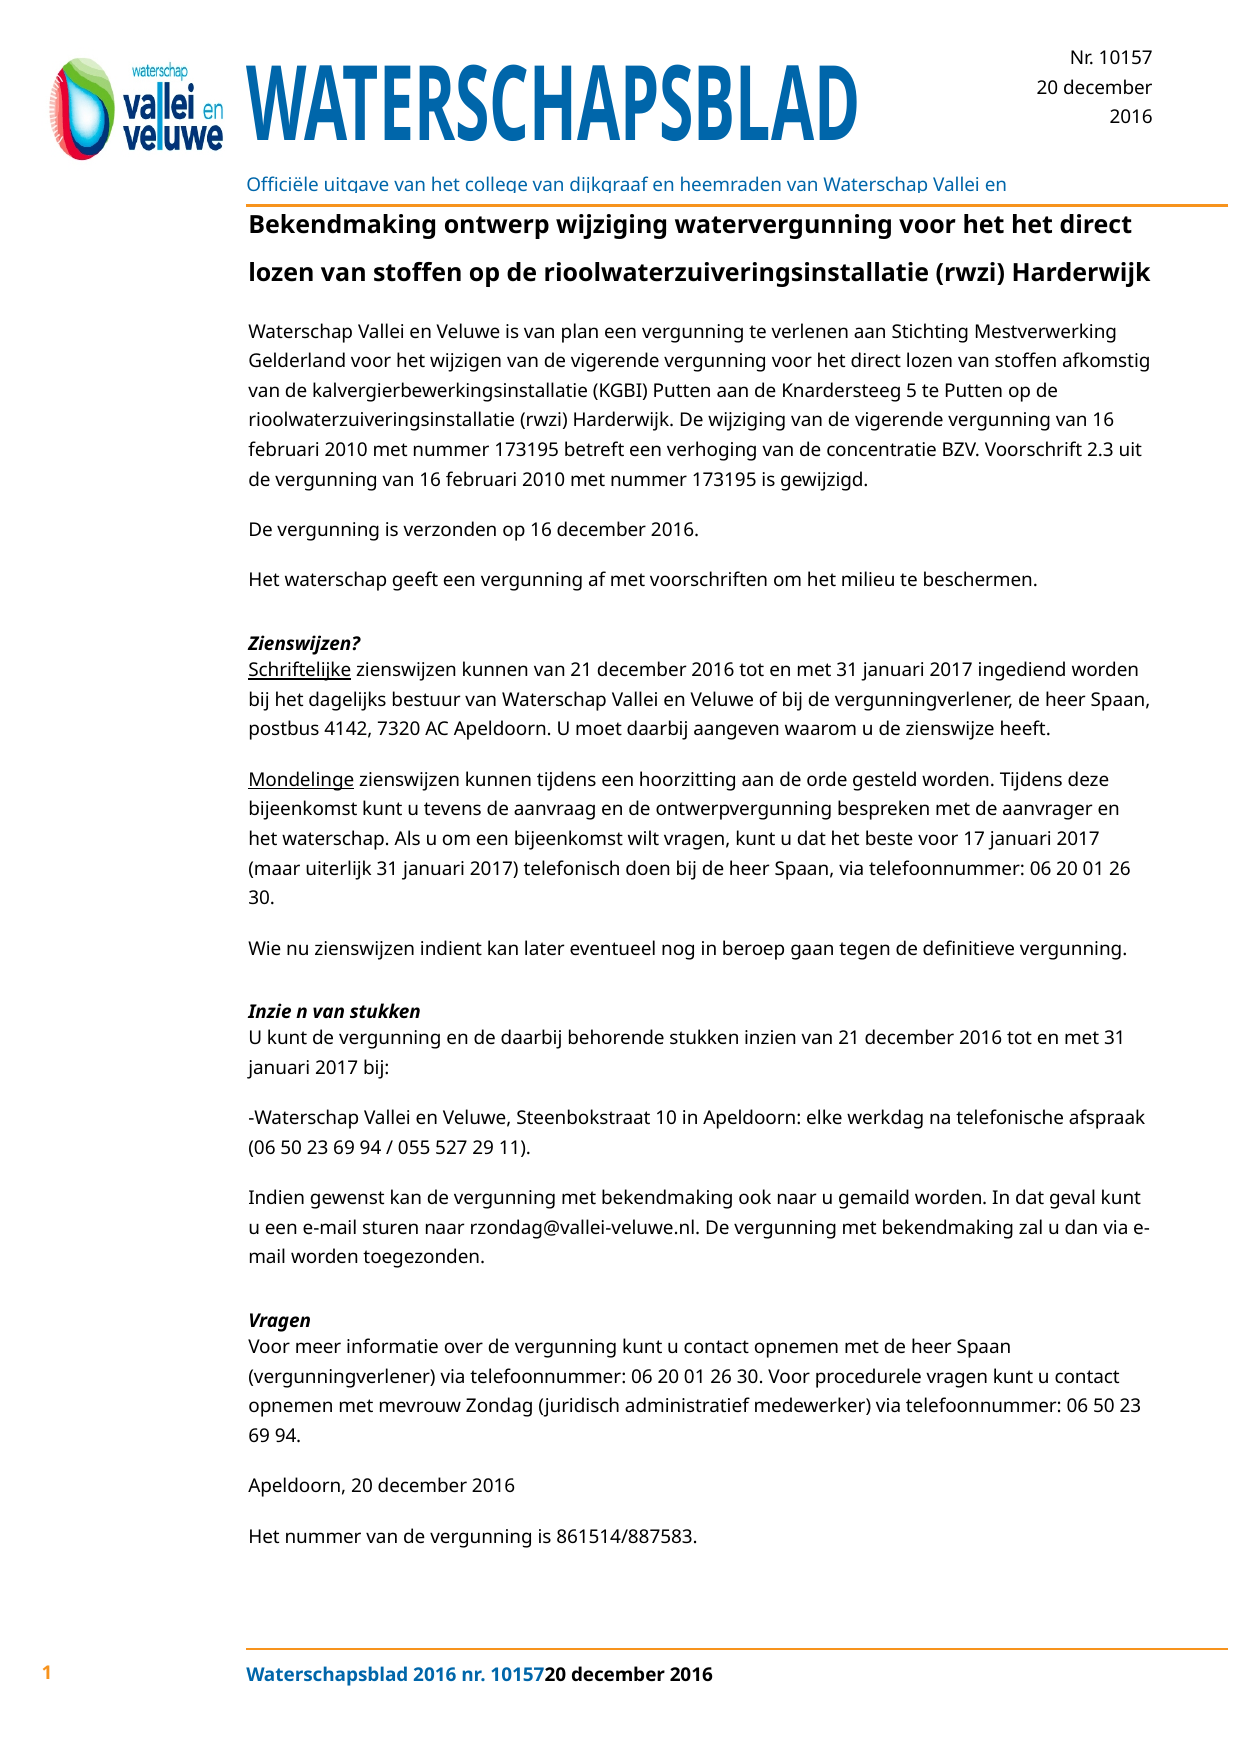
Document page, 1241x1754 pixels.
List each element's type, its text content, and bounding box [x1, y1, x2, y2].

text Het waterschap geeft een vergunning af met voorschriften om het milieu te beschermen. [248, 567, 1152, 592]
text Mondelinge zienswijzen kunnen tijdens een hoorzitting aan de orde gesteld worden. Tijdens deze bijeenkomst kunt u tevens de aanvraag en de ontwerpvergunning bespreken met de aanvrager en het waterschap. Als u om een bijeenkomst wilt vragen, kunt u dat het beste voor 17 januari 2017 (maar uiterlijk 31 januari 2017) telefonisch doen bij de heer Spaan, via telefoonnummer: 06 20 01 26 30. [248, 766, 1152, 910]
text Wie nu zienswijzen indient kan later eventueel nog in beroep gaan tegen de definitieve vergunning. [248, 935, 1152, 960]
picture [41, 47, 231, 172]
text U kunt de vergunning en de daarbij behorende stukken inzien van 21 december 2016 tot en met 31 januari 2017 bij: [248, 1024, 1152, 1080]
text Indien gewenst kan de vergunning met bekendmaking ook naar u gemaild worden. In dat geval kunt u een e-mail sturen naar rzondag@vallei-veluwe.nl. De vergunning met bekendmaking zal u dan via e-mail worden toegezonden. [248, 1184, 1152, 1269]
text -Waterschap Vallei en Veluwe, Steenbokstraat 10 in Apeldoorn: elke werkdag na telefonische afspraak (06 50 23 69 94 / 055 527 29 11). [248, 1104, 1152, 1160]
text De vergunning is verzonden op 16 december 2016. [248, 516, 1152, 542]
text Schriftelijke zienswijzen kunnen van 21 december 2016 tot en met 31 januari 2017 ingediend worden bij het dagelijks bestuur van Waterschap Vallei en Veluwe of bij de vergunningverlener, de heer Spaan, postbus 4142, 7320 AC Apeldoorn. U moet daarbij aangeven waarom u de zienswijze heeft. [248, 656, 1152, 741]
text Het nummer van de vergunning is 861514/887583. [248, 1523, 1152, 1548]
text Zienswijzen? [248, 631, 1152, 656]
text Voor meer informatie over de vergunning kunt u contact opnemen met de heer Spaan (vergunningverlener) via telefoonnummer: 06 20 01 26 30. Voor procedurele vragen kunt u contact opnemen met mevrouw Zondag (juridisch administratief medewerker) via telefoonnummer: 06 50 23 69 94. [248, 1333, 1152, 1448]
text Bekendmaking ontwerp wijziging watervergunning voor het het direct lozen van stoffen op de rioolwaterzuiveringsinstallatie (rwzi) Harderwijk [248, 207, 1152, 288]
text Waterschap Vallei en Veluwe is van plan een vergunning te verlenen aan Stichting Mestverwerking Gelderland voor het wijzigen van de vigerende vergunning voor het direct lozen van stoffen afkomstig van de kalvergierbewerkingsinstallatie (KGBI) Putten aan de Knardersteeg 5 te Putten op de rioolwaterzuiveringsinstallatie (rwzi) Harderwijk. De wijziging van de vigerende vergunning van 16 februari 2010 met nummer 173195 betreft een verhoging van de concentratie BZV. Voorschrift 2.3 uit de vergunning van 16 februari 2010 met nummer 173195 is gewijzigd. [248, 318, 1152, 492]
text Vragen [248, 1307, 1152, 1333]
text Inzie n van stukken [248, 999, 1152, 1024]
text Apeldoorn, 20 december 2016 [248, 1472, 1152, 1498]
